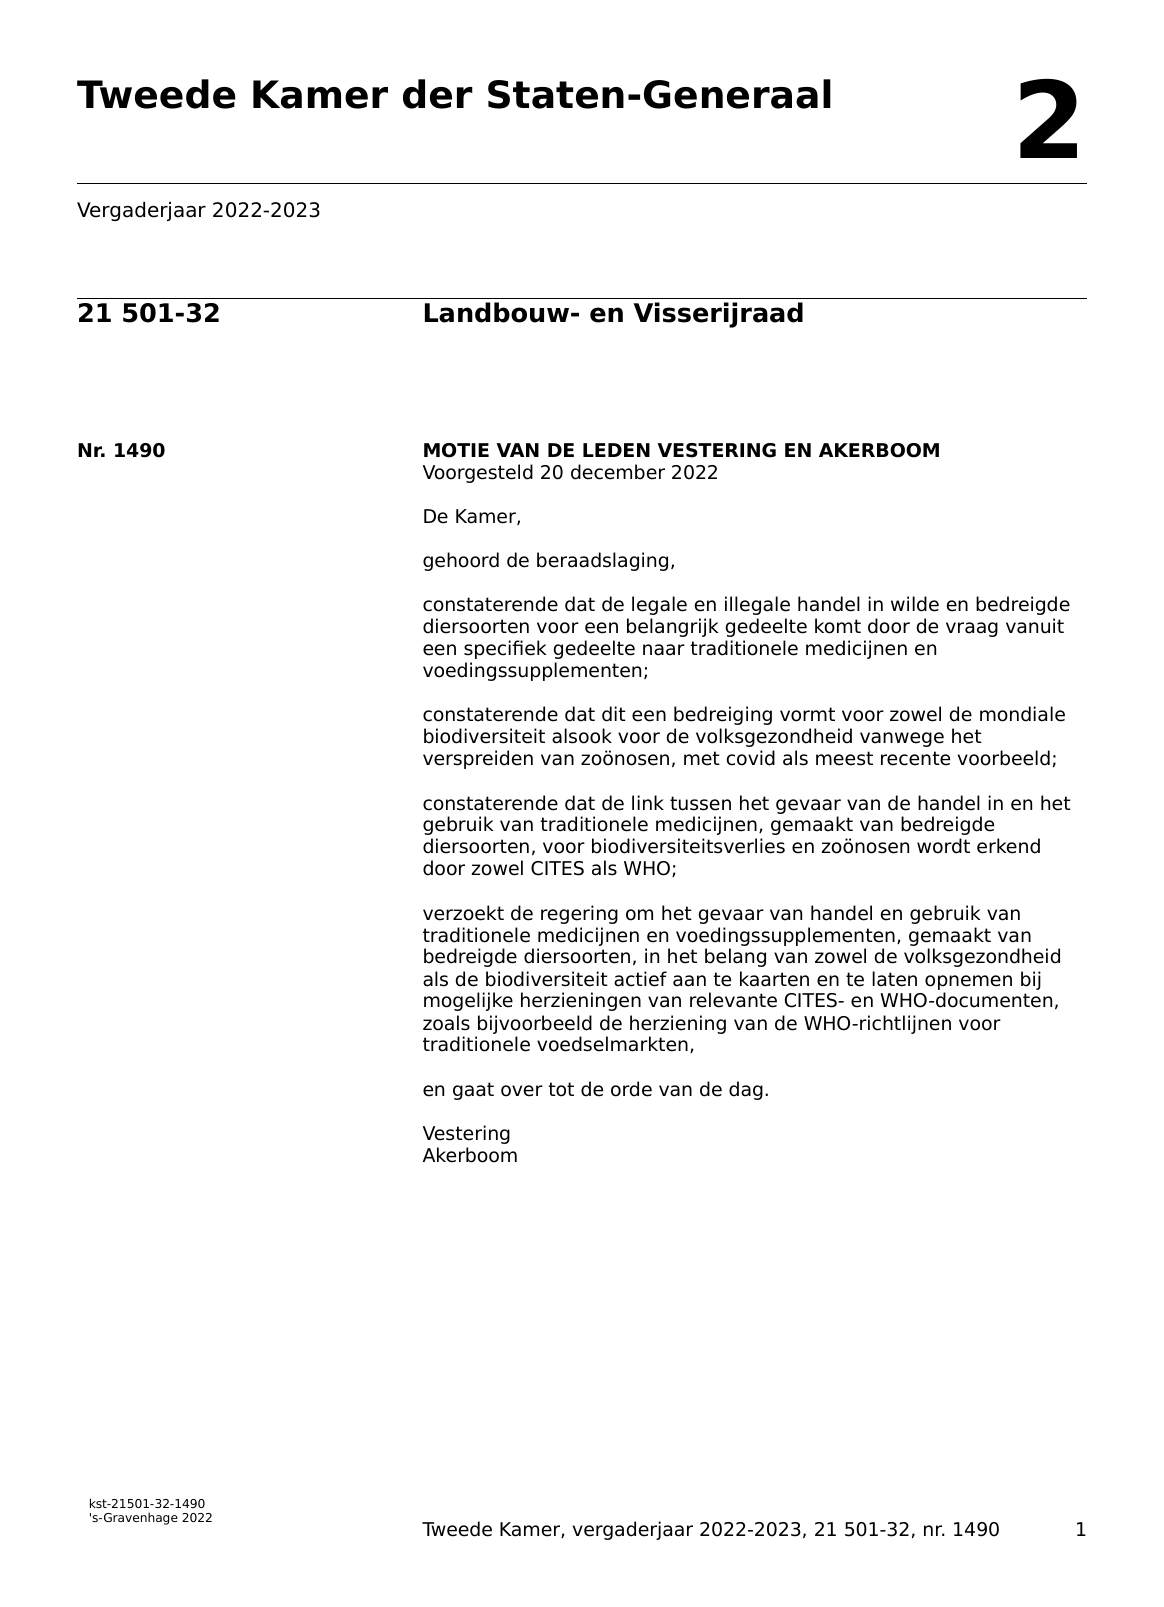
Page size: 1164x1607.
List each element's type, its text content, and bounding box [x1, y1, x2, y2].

table_header Tweede Kamer der Staten-Generaal [77, 59, 886, 183]
text constaterende dat de legale en illegale handel in wilde en bedreigde diersoorten voor een belangrijk gedeelte komt door de vraag vanuit een specifiek gedeelte naar traditionele medicijnen en voedingssupplementen; [422, 594, 1087, 682]
subtitle 21 501-32 Landbouw- en Visserijraad [77, 299, 1087, 329]
text De Kamer, [422, 506, 1087, 528]
text verzoekt de regering om het gevaar van handel en gebruik van traditionele medicijnen en voedingssupplementen, gemaakt van bedreigde diersoorten, in het belang van zowel de volksgezondheid als de biodiversiteit actief aan te kaarten en te laten opnemen bij mogelijke herzieningen van relevante CITES- en WHO-documenten, zoals bijvoorbeeld de herziening van de WHO-richtlijnen voor traditionele voedselmarkten, [422, 902, 1087, 1056]
text kst-21501-32-1490 [88, 1497, 323, 1511]
table_cell Vergaderjaar 2022-2023 [77, 184, 1087, 298]
subtitle Nr. 1490 MOTIE VAN DE LEDEN VESTERING EN AKERBOOM [77, 440, 1087, 462]
text constaterende dat dit een bedreiging vormt voor zowel de mondiale biodiversiteit alsook voor de volksgezondheid vanwege het verspreiden van zoönosen, met covid als meest recente voorbeeld; [422, 704, 1087, 770]
text en gaat over tot de orde van de dag. [422, 1078, 1087, 1101]
text constaterende dat de link tussen het gevaar van de handel in en het gebruik van traditionele medicijnen, gemaakt van bedreigde diersoorten, voor biodiversiteitsverlies en zoönosen wordt erkend door zowel CITES als WHO; [422, 792, 1087, 880]
text 's-Gravenhage 2022 [88, 1511, 323, 1525]
text Voorgesteld 20 december 2022 [422, 462, 1087, 484]
text Vestering [422, 1123, 1087, 1145]
table_header 2 [886, 59, 1087, 183]
text gehoord de beraadslaging, [422, 550, 1087, 572]
text Akerboom [422, 1145, 1087, 1167]
